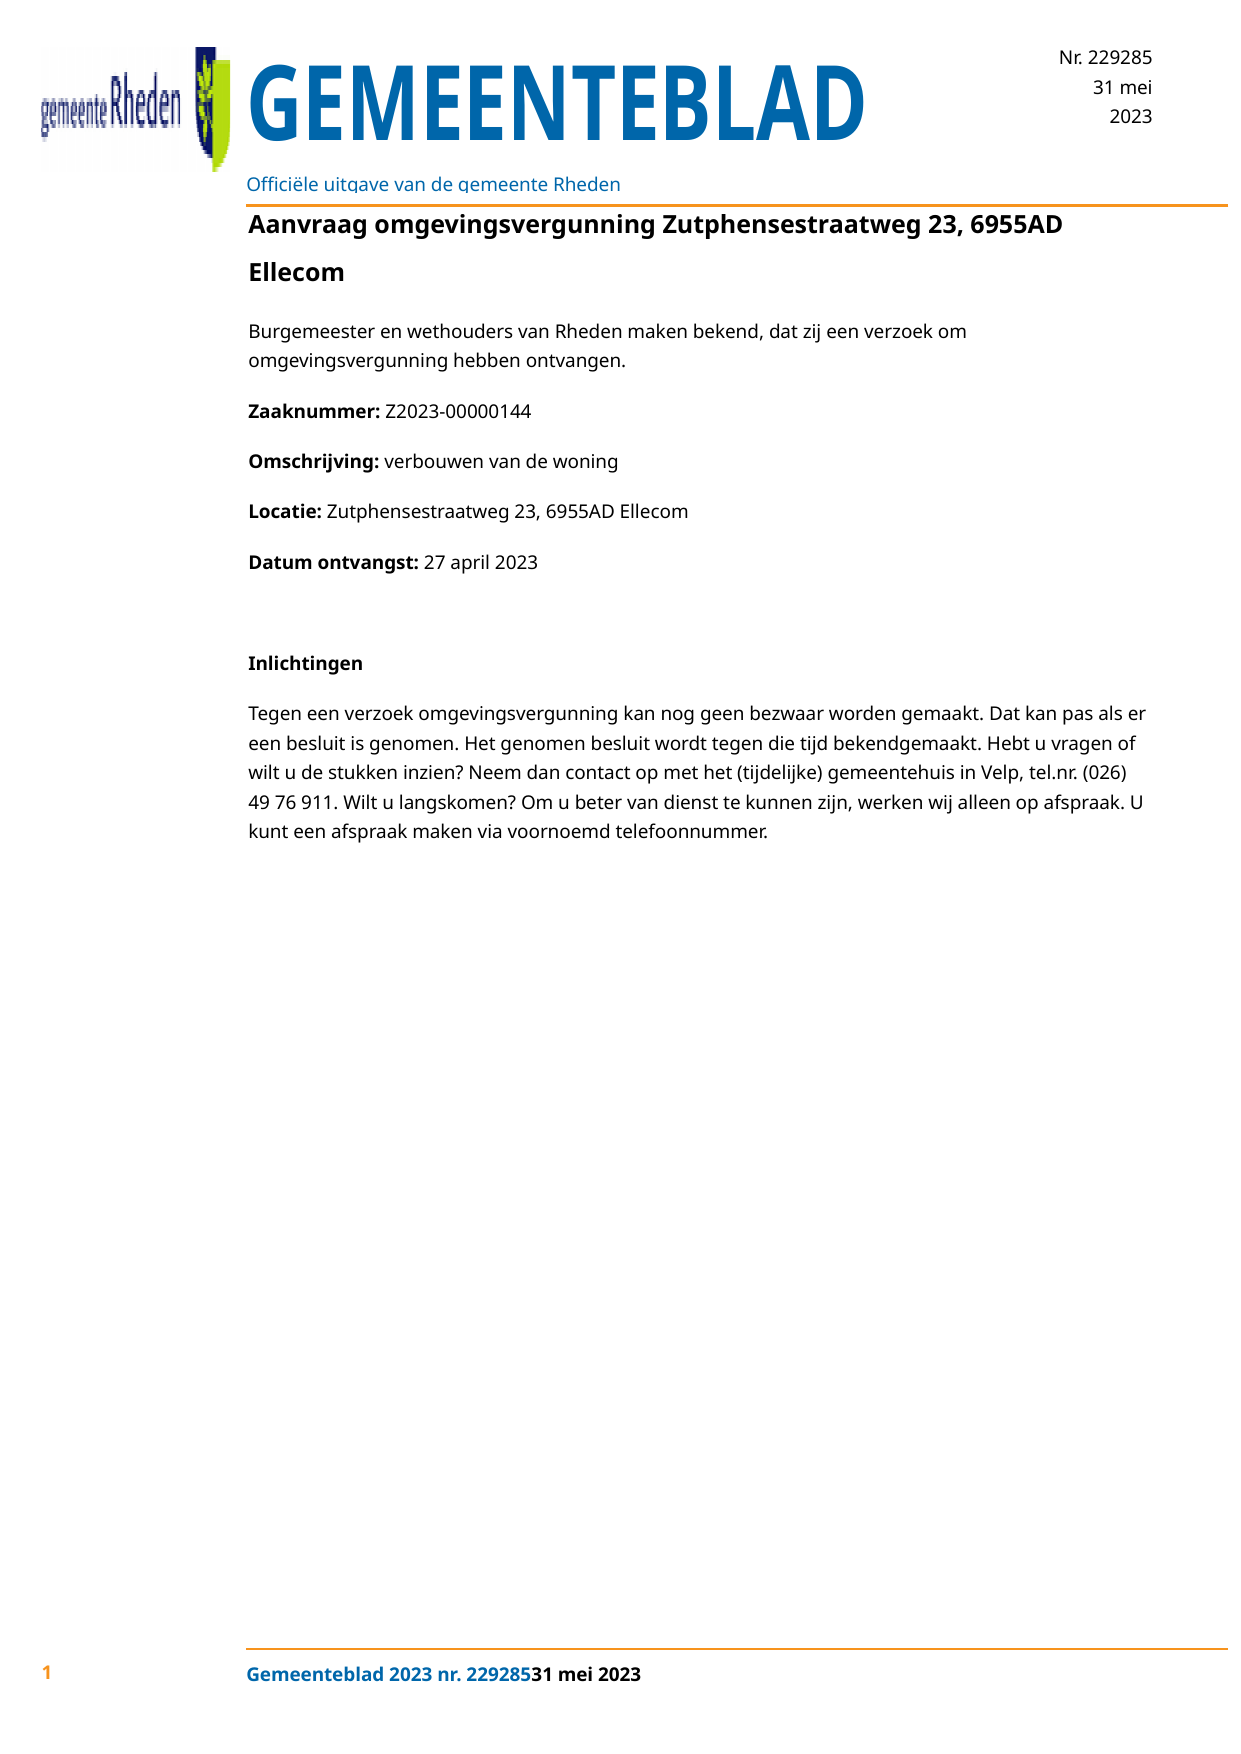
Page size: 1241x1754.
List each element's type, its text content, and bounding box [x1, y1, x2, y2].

text Locatie: Zutphensestraatweg 23, 6955AD Ellecom [248, 499, 1152, 524]
text Datum ontvangst: 27 april 2023 [248, 549, 1152, 575]
text Burgemeester en wethouders van Rheden maken bekend, dat zij een verzoek om omgevingsvergunning hebben ontvangen. [248, 318, 1152, 373]
text Zaaknummer: Z2023-00000144 [248, 398, 1152, 424]
picture [41, 47, 231, 172]
text Omschrijving: verbouwen van de woning [248, 448, 1152, 474]
text Tegen een verzoek omgevingsvergunning kan nog geen bezwaar worden gemaakt. Dat kan pas als er een besluit is genomen. Het genomen besluit wordt tegen die tijd bekendgemaakt. Hebt u vragen of wilt u de stukken inzien? Neem dan contact op met het (tijdelijke) gemeentehuis in Velp, tel.nr. (026) 49 76 911. Wilt u langskomen? Om u beter van dienst te kunnen zijn, werken wij alleen op afspraak. U kunt een afspraak maken via voornoemd telefoonnummer. [248, 700, 1152, 844]
text Inlichtingen [248, 650, 1152, 676]
text Aanvraag omgevingsvergunning Zutphensestraatweg 23, 6955AD Ellecom [248, 207, 1152, 288]
